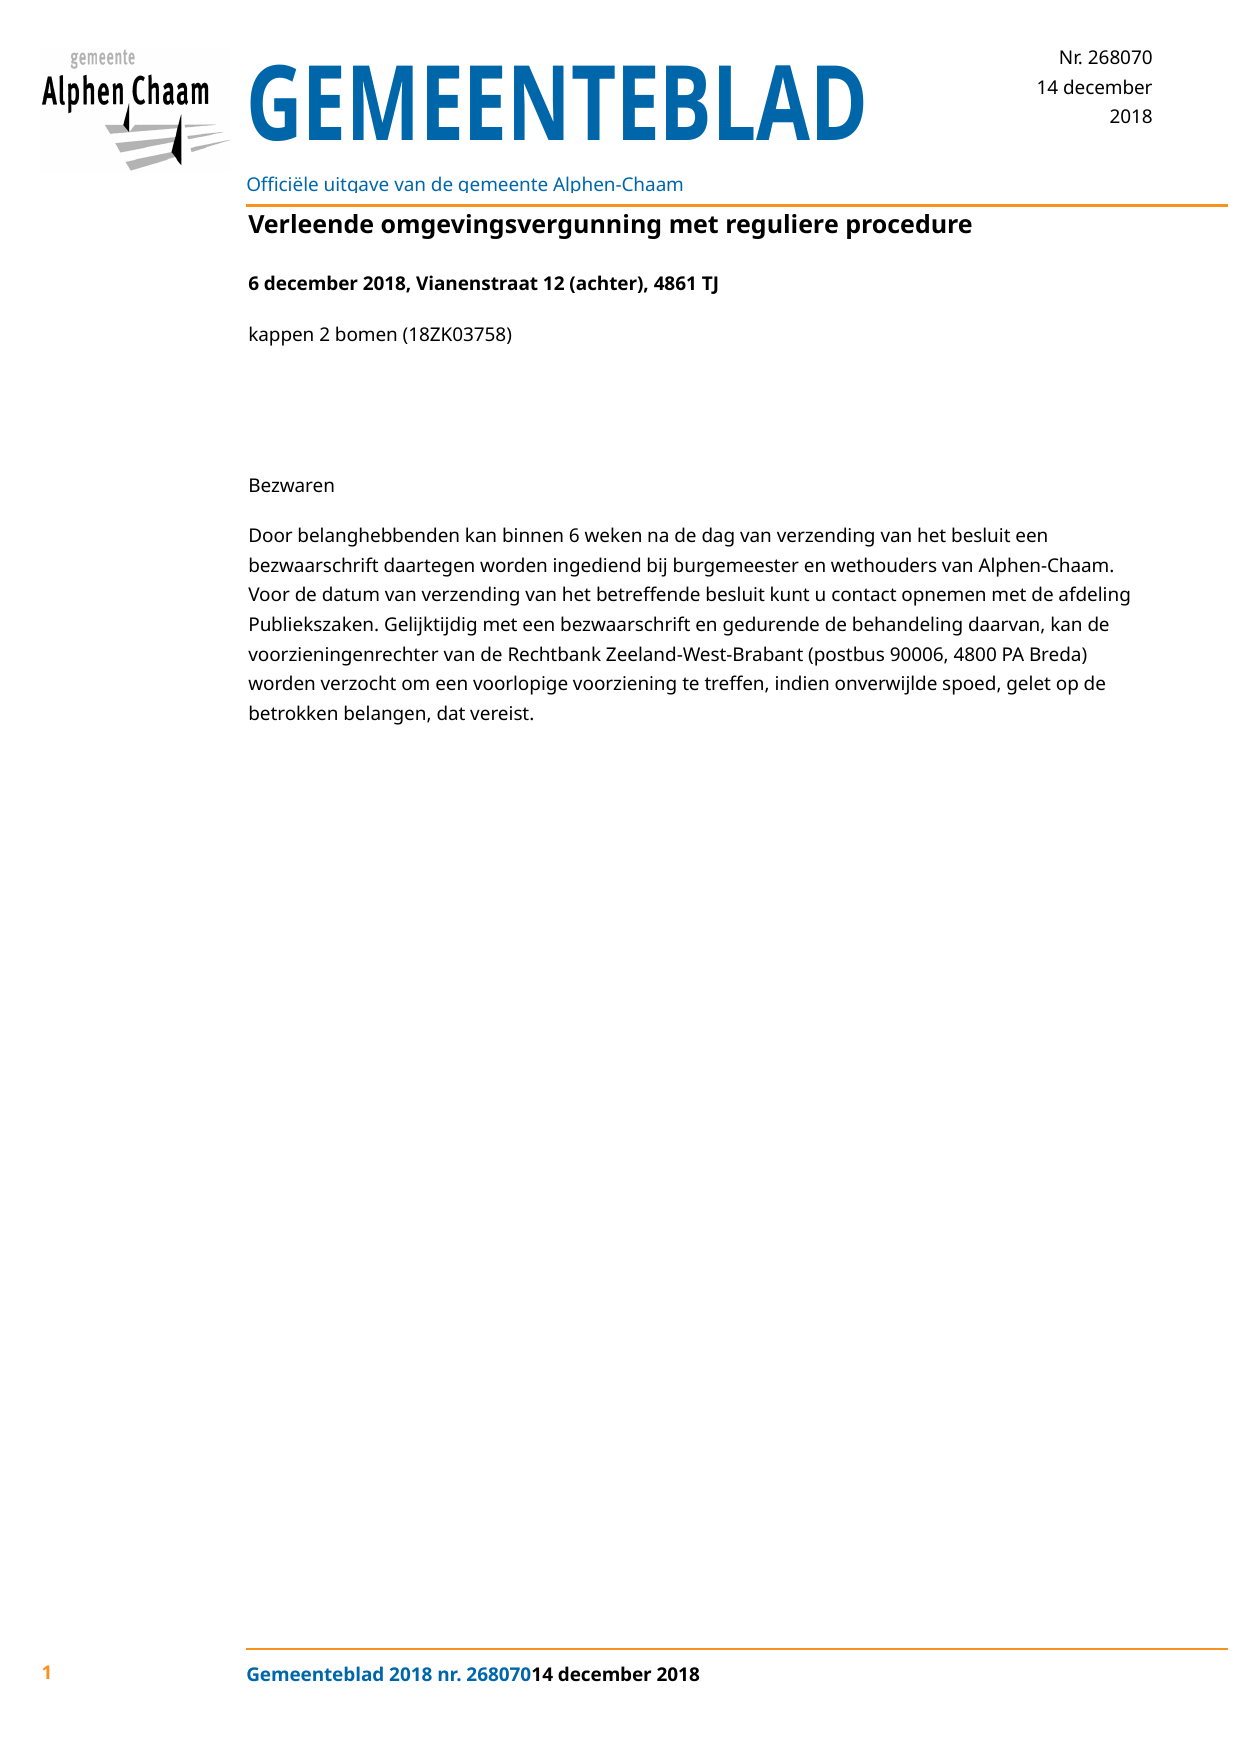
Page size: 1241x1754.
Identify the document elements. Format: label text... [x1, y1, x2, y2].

text 6 december 2018, Vianenstraat 12 (achter), 4861 TJ [248, 270, 1152, 296]
text Door belanghebbenden kan binnen 6 weken na de dag van verzending van het besluit een bezwaarschrift daartegen worden ingediend bij burgemeester en wethouders van Alphen-Chaam. Voor de datum van verzending van het betreffende besluit kunt u contact opnemen met de afdeling Publiekszaken. Gelijktijdig met een bezwaarschrift en gedurende de behandeling daarvan, kan de voorzieningenrechter van de Rechtbank Zeeland-West-Brabant (postbus 90006, 4800 PA Breda) worden verzocht om een voorlopige voorziening te treffen, indien onverwijlde spoed, gelet op de betrokken belangen, dat vereist. [248, 522, 1152, 726]
text kappen 2 bomen (18ZK03758) [248, 321, 1152, 346]
text Verleende omgevingsvergunning met reguliere procedure [248, 207, 1152, 241]
text Bezwaren [248, 472, 1152, 498]
picture [41, 47, 231, 172]
